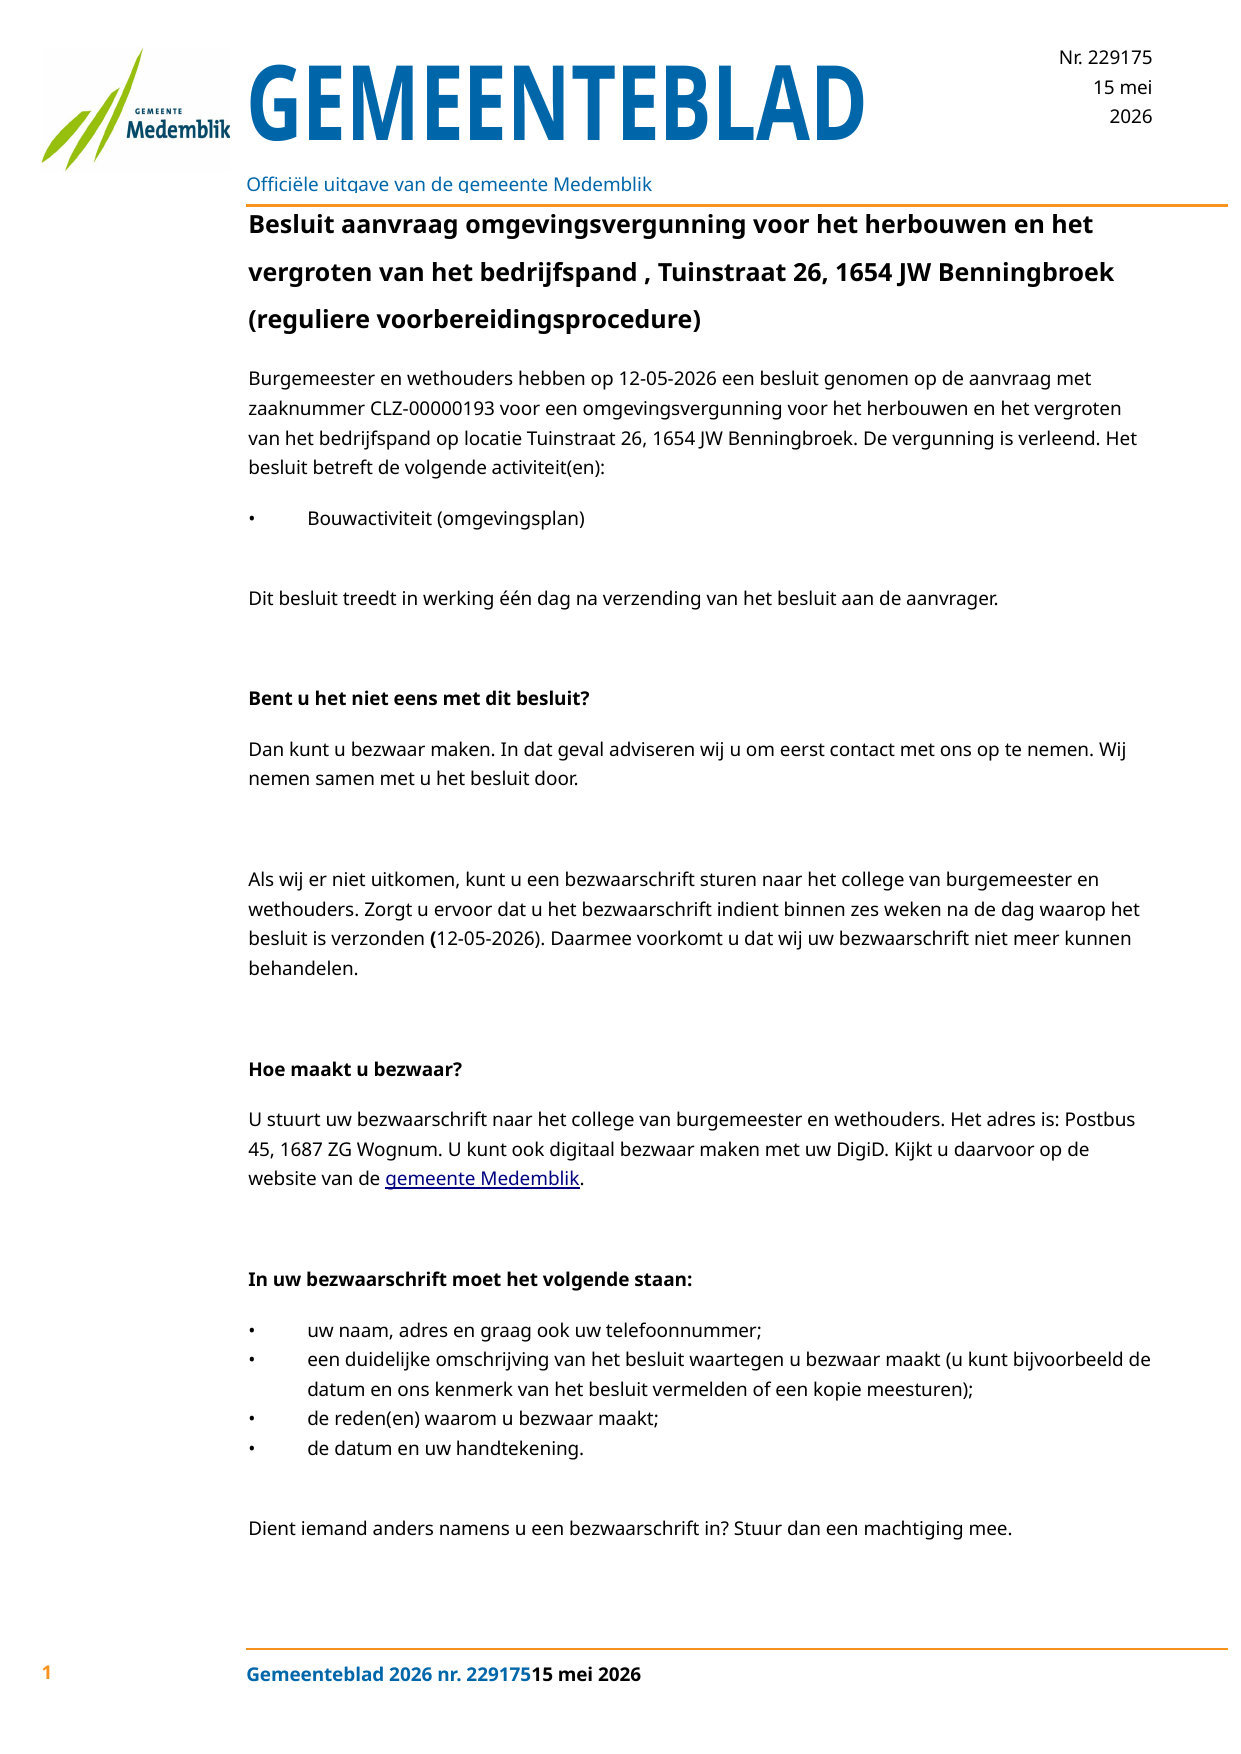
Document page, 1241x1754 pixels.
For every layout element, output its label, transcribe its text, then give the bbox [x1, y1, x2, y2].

list de datum en uw handtekening. [248, 1435, 1152, 1461]
text Besluit aanvraag omgevingsvergunning voor het herbouwen en het vergroten van het bedrijfspand , Tuinstraat 26, 1654 JW Benningbroek (reguliere voorbereidingsprocedure) [248, 207, 1152, 336]
picture [41, 47, 231, 172]
text Dit besluit treedt in werking één dag na verzending van het besluit aan de aanvrager. [248, 585, 1152, 610]
text Dient iemand anders namens u een bezwaarschrift in? Stuur dan een machtiging mee. [248, 1515, 1152, 1541]
list uw naam, adres en graag ook uw telefoonnummer; [248, 1317, 1152, 1342]
text Hoe maakt u bezwaar? [248, 1056, 1152, 1082]
text U stuurt uw bezwaarschrift naar het college van burgemeester en wethouders. Het adres is: Postbus 45, 1687 ZG Wognum. U kunt ook digitaal bezwaar maken met uw DigiD. Kijkt u daarvoor op de website van de gemeente Medemblik. [248, 1106, 1152, 1191]
list Bouwactiviteit (omgevingsplan) [248, 505, 1152, 530]
list een duidelijke omschrijving van het besluit waartegen u bezwaar maakt (u kunt bijvoorbeeld de datum en ons kenmerk van het besluit vermelden of een kopie meesturen); [248, 1346, 1152, 1402]
text Burgemeester en wethouders hebben op 12-05-2026 een besluit genomen op de aanvraag met zaaknummer CLZ-00000193 voor een omgevingsvergunning voor het herbouwen en het vergroten van het bedrijfspand op locatie Tuinstraat 26, 1654 JW Benningbroek. De vergunning is verleend. Het besluit betreft de volgende activiteit(en): [248, 366, 1152, 480]
text Als wij er niet uitkomen, kunt u een bezwaarschrift sturen naar het college van burgemeester en wethouders. Zorgt u ervoor dat u het bezwaarschrift indient binnen zes weken na de dag waarop het besluit is verzonden (12-05-2026). Daarmee voorkomt u dat wij uw bezwaarschrift niet meer kunnen behandelen. [248, 866, 1152, 981]
list de reden(en) waarom u bezwaar maakt; [248, 1406, 1152, 1431]
text Bent u het niet eens met dit besluit? [248, 686, 1152, 711]
text Dan kunt u bezwaar maken. In dat geval adviseren wij u om eerst contact met ons op te nemen. Wij nemen samen met u het besluit door. [248, 736, 1152, 791]
text In uw bezwaarschrift moet het volgende staan: [248, 1266, 1152, 1292]
